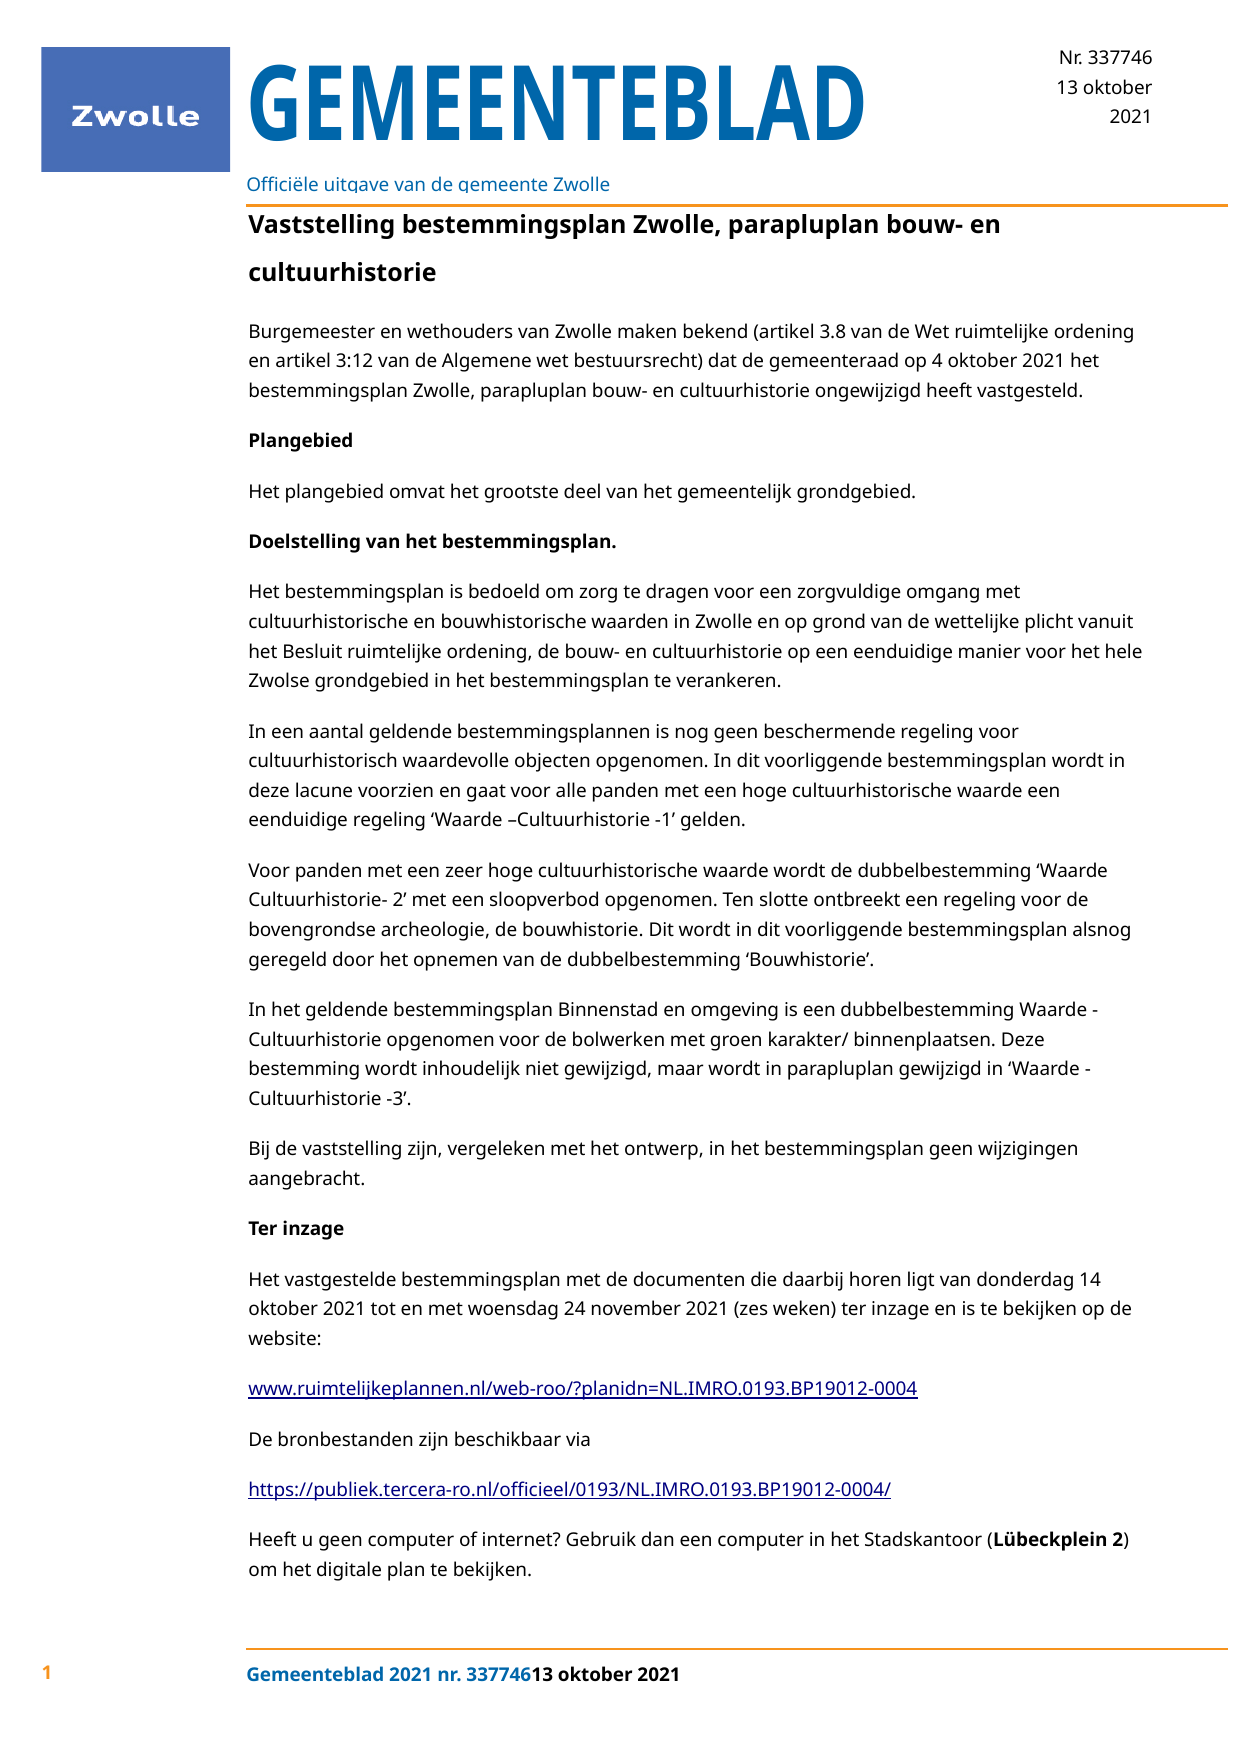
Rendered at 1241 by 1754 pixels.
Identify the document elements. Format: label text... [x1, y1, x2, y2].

text www.ruimtelijkeplannen.nl/web-roo/?planidn=NL.IMRO.0193.BP19012-0004 [248, 1375, 1152, 1401]
text Het plangebied omvat het grootste deel van het gemeentelijk grondgebied. [248, 478, 1152, 504]
text De bronbestanden zijn beschikbaar via [248, 1426, 1152, 1452]
text Bij de vaststelling zijn, vergeleken met het ontwerp, in het bestemmingsplan geen wijzigingen aangebracht. [248, 1135, 1152, 1191]
text https://publiek.tercera-ro.nl/officieel/0193/NL.IMRO.0193.BP19012-0004/ [248, 1476, 1152, 1502]
picture [41, 47, 231, 172]
text In het geldende bestemmingsplan Binnenstad en omgeving is een dubbelbestemming Waarde -Cultuurhistorie opgenomen voor de bolwerken met groen karakter/ binnenplaatsen. Deze bestemming wordt inhoudelijk niet gewijzigd, maar wordt in parapluplan gewijzigd in ‘Waarde - Cultuurhistorie -3’. [248, 996, 1152, 1111]
text Het vastgestelde bestemmingsplan met de documenten die daarbij horen ligt van donderdag 14 oktober 2021 tot en met woensdag 24 november 2021 (zes weken) ter inzage en is te bekijken op de website: [248, 1266, 1152, 1351]
text Voor panden met een zeer hoge cultuurhistorische waarde wordt de dubbelbestemming ‘Waarde Cultuurhistorie- 2’ met een sloopverbod opgenomen. Ten slotte ontbreekt een regeling voor de bovengrondse archeologie, de bouwhistorie. Dit wordt in dit voorliggende bestemmingsplan alsnog geregeld door het opnemen van de dubbelbestemming ‘Bouwhistorie’. [248, 857, 1152, 972]
text Burgemeester en wethouders van Zwolle maken bekend (artikel 3.8 van de Wet ruimtelijke ordening en artikel 3:12 van de Algemene wet bestuursrecht) dat de gemeenteraad op 4 oktober 2021 het bestemmingsplan Zwolle, parapluplan bouw- en cultuurhistorie ongewijzigd heeft vastgesteld. [248, 318, 1152, 403]
text Heeft u geen computer of internet? Gebruik dan een computer in het Stadskantoor (Lübeckplein 2) om het digitale plan te bekijken. [248, 1527, 1152, 1582]
text Plangebied [248, 427, 1152, 453]
text In een aantal geldende bestemmingsplannen is nog geen beschermende regeling voor cultuurhistorisch waardevolle objecten opgenomen. In dit voorliggende bestemmingsplan wordt in deze lacune voorzien en gaat voor alle panden met een hoge cultuurhistorische waarde een eenduidige regeling ‘Waarde –Cultuurhistorie -1’ gelden. [248, 718, 1152, 832]
text Vaststelling bestemmingsplan Zwolle, parapluplan bouw- en cultuurhistorie [248, 207, 1152, 288]
text Ter inzage [248, 1215, 1152, 1241]
text Het bestemmingsplan is bedoeld om zorg te dragen voor een zorgvuldige omgang met cultuurhistorische en bouwhistorische waarden in Zwolle en op grond van de wettelijke plicht vanuit het Besluit ruimtelijke ordening, de bouw- en cultuurhistorie op een eenduidige manier voor het hele Zwolse grondgebied in het bestemmingsplan te verankeren. [248, 579, 1152, 693]
text Doelstelling van het bestemmingsplan. [248, 528, 1152, 554]
